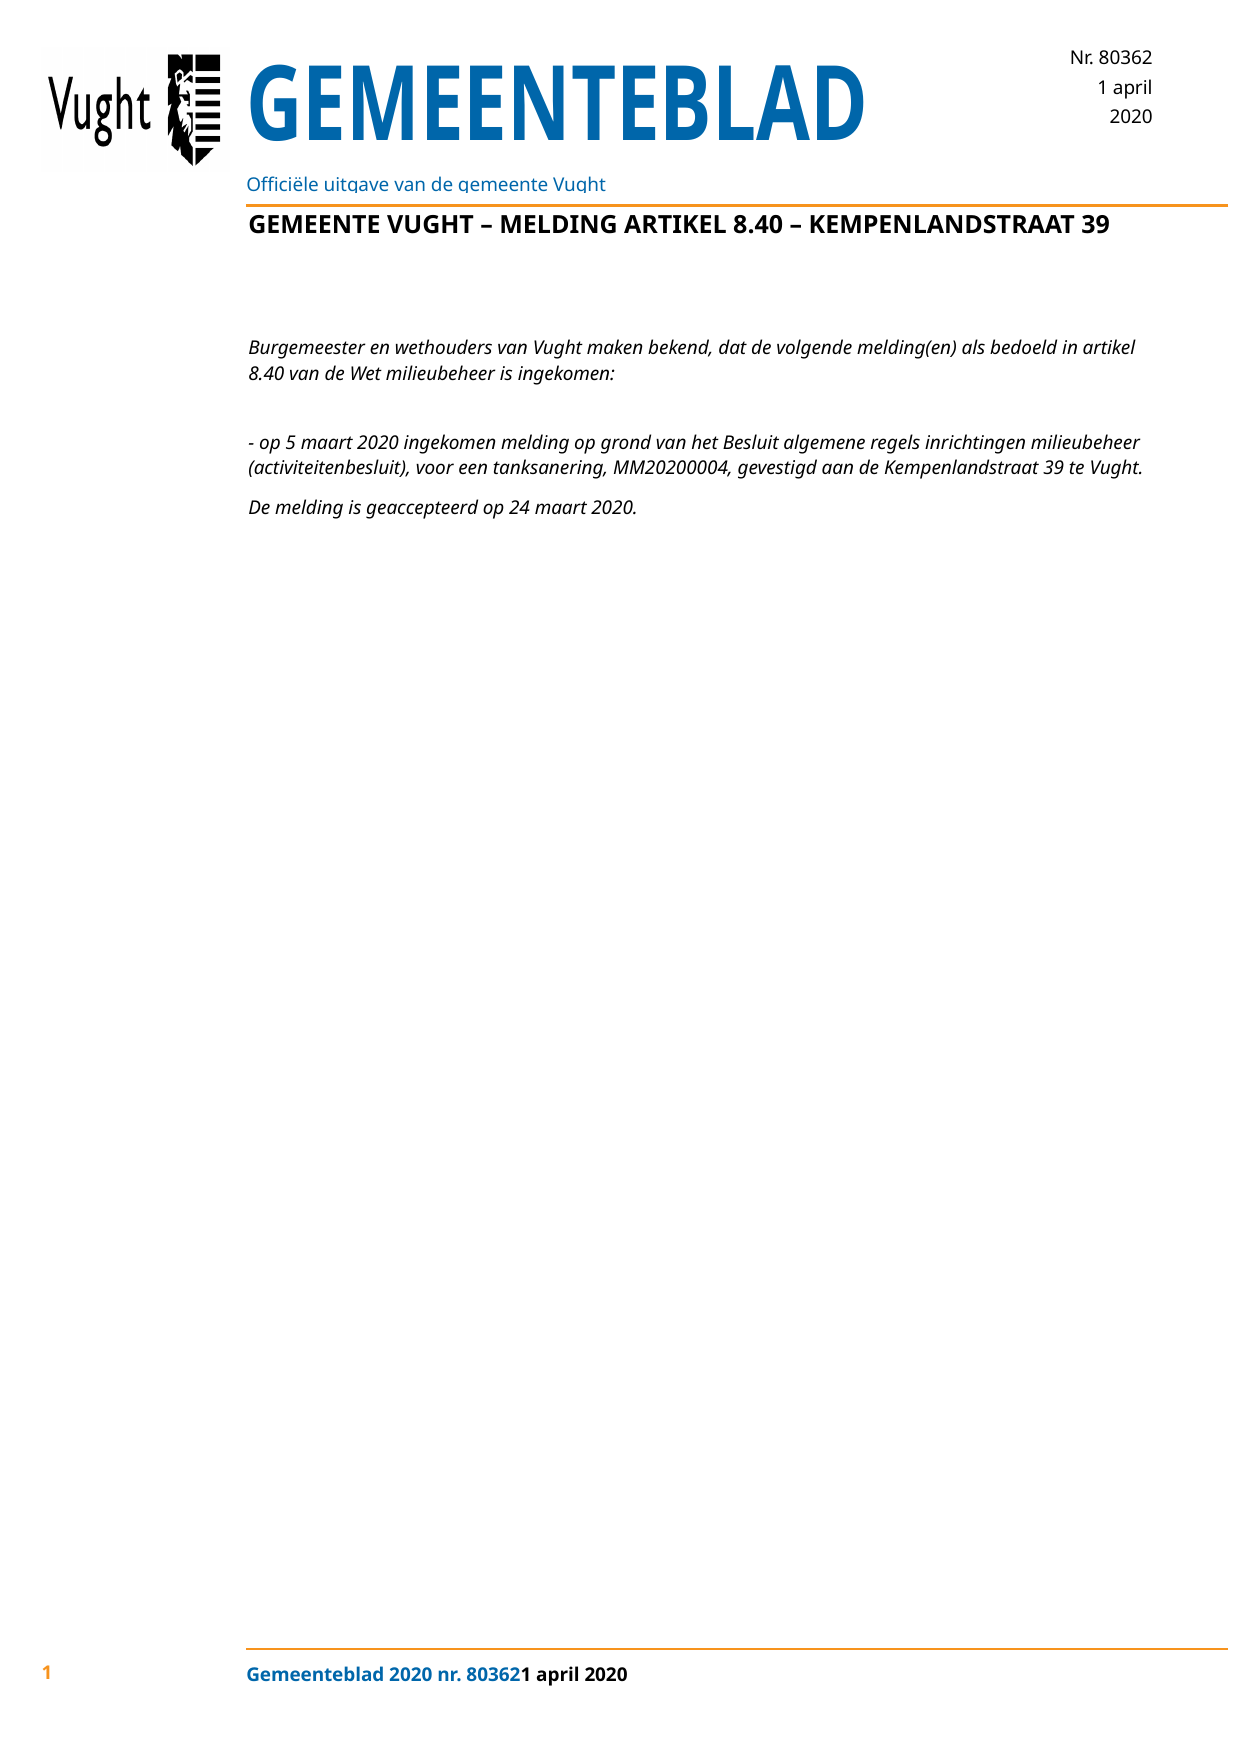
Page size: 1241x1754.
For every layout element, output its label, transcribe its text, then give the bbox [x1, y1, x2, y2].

text - op 5 maart 2020 ingekomen melding op grond van het Besluit algemene regels inrichtingen milieubeheer (activiteitenbesluit), voor een tanksanering, MM20200004, gevestigd aan de Kempenlandstraat 39 te Vught. [248, 429, 1152, 480]
text Burgemeester en wethouders van Vught maken bekend, dat de volgende melding(en) als bedoeld in artikel 8.40 van de Wet milieubeheer is ingekomen: [248, 334, 1152, 386]
text GEMEENTE VUGHT – MELDING ARTIKEL 8.40 – KEMPENLANDSTRAAT 39 [248, 207, 1152, 241]
text De melding is geaccepteerd op 24 maart 2020. [248, 494, 1152, 519]
picture [41, 47, 231, 172]
